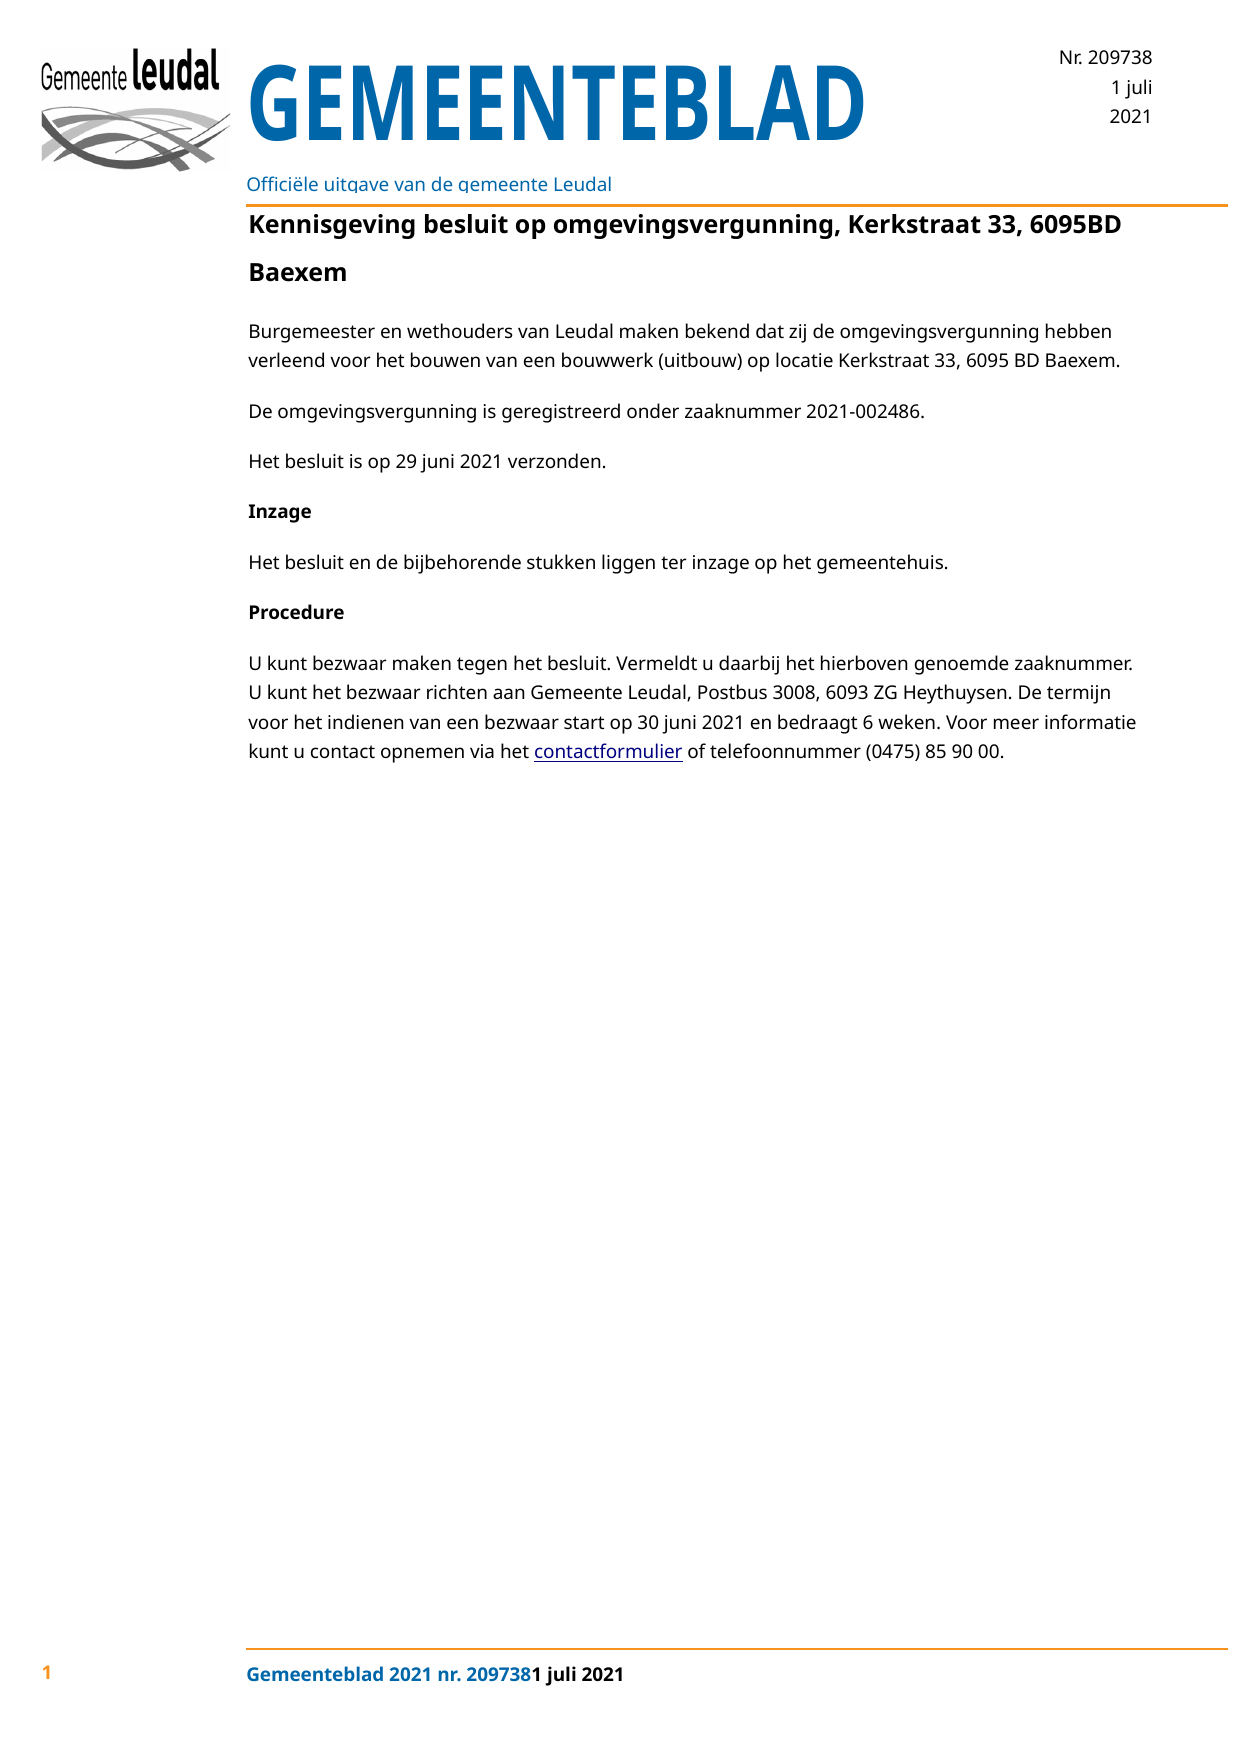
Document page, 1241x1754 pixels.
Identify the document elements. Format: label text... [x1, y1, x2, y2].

text Kennisgeving besluit op omgevingsvergunning, Kerkstraat 33, 6095BD Baexem [248, 207, 1152, 288]
text Het besluit is op 29 juni 2021 verzonden. [248, 448, 1152, 474]
text Procedure [248, 599, 1152, 625]
text Burgemeester en wethouders van Leudal maken bekend dat zij de omgevingsvergunning hebben verleend voor het bouwen van een bouwwerk (uitbouw) op locatie Kerkstraat 33, 6095 BD Baexem. [248, 318, 1152, 373]
text Inzage [248, 499, 1152, 524]
picture [41, 47, 231, 172]
text U kunt bezwaar maken tegen het besluit. Vermeldt u daarbij het hierboven genoemde zaaknummer. U kunt het bezwaar richten aan Gemeente Leudal, Postbus 3008, 6093 ZG Heythuysen. De termijn voor het indienen van een bezwaar start op 30 juni 2021 en bedraagt 6 weken. Voor meer informatie kunt u contact opnemen via het contactformulier of telefoonnummer (0475) 85 90 00. [248, 650, 1152, 764]
text Het besluit en de bijbehorende stukken liggen ter inzage op het gemeentehuis. [248, 549, 1152, 575]
text De omgevingsvergunning is geregistreerd onder zaaknummer 2021-002486. [248, 398, 1152, 424]
